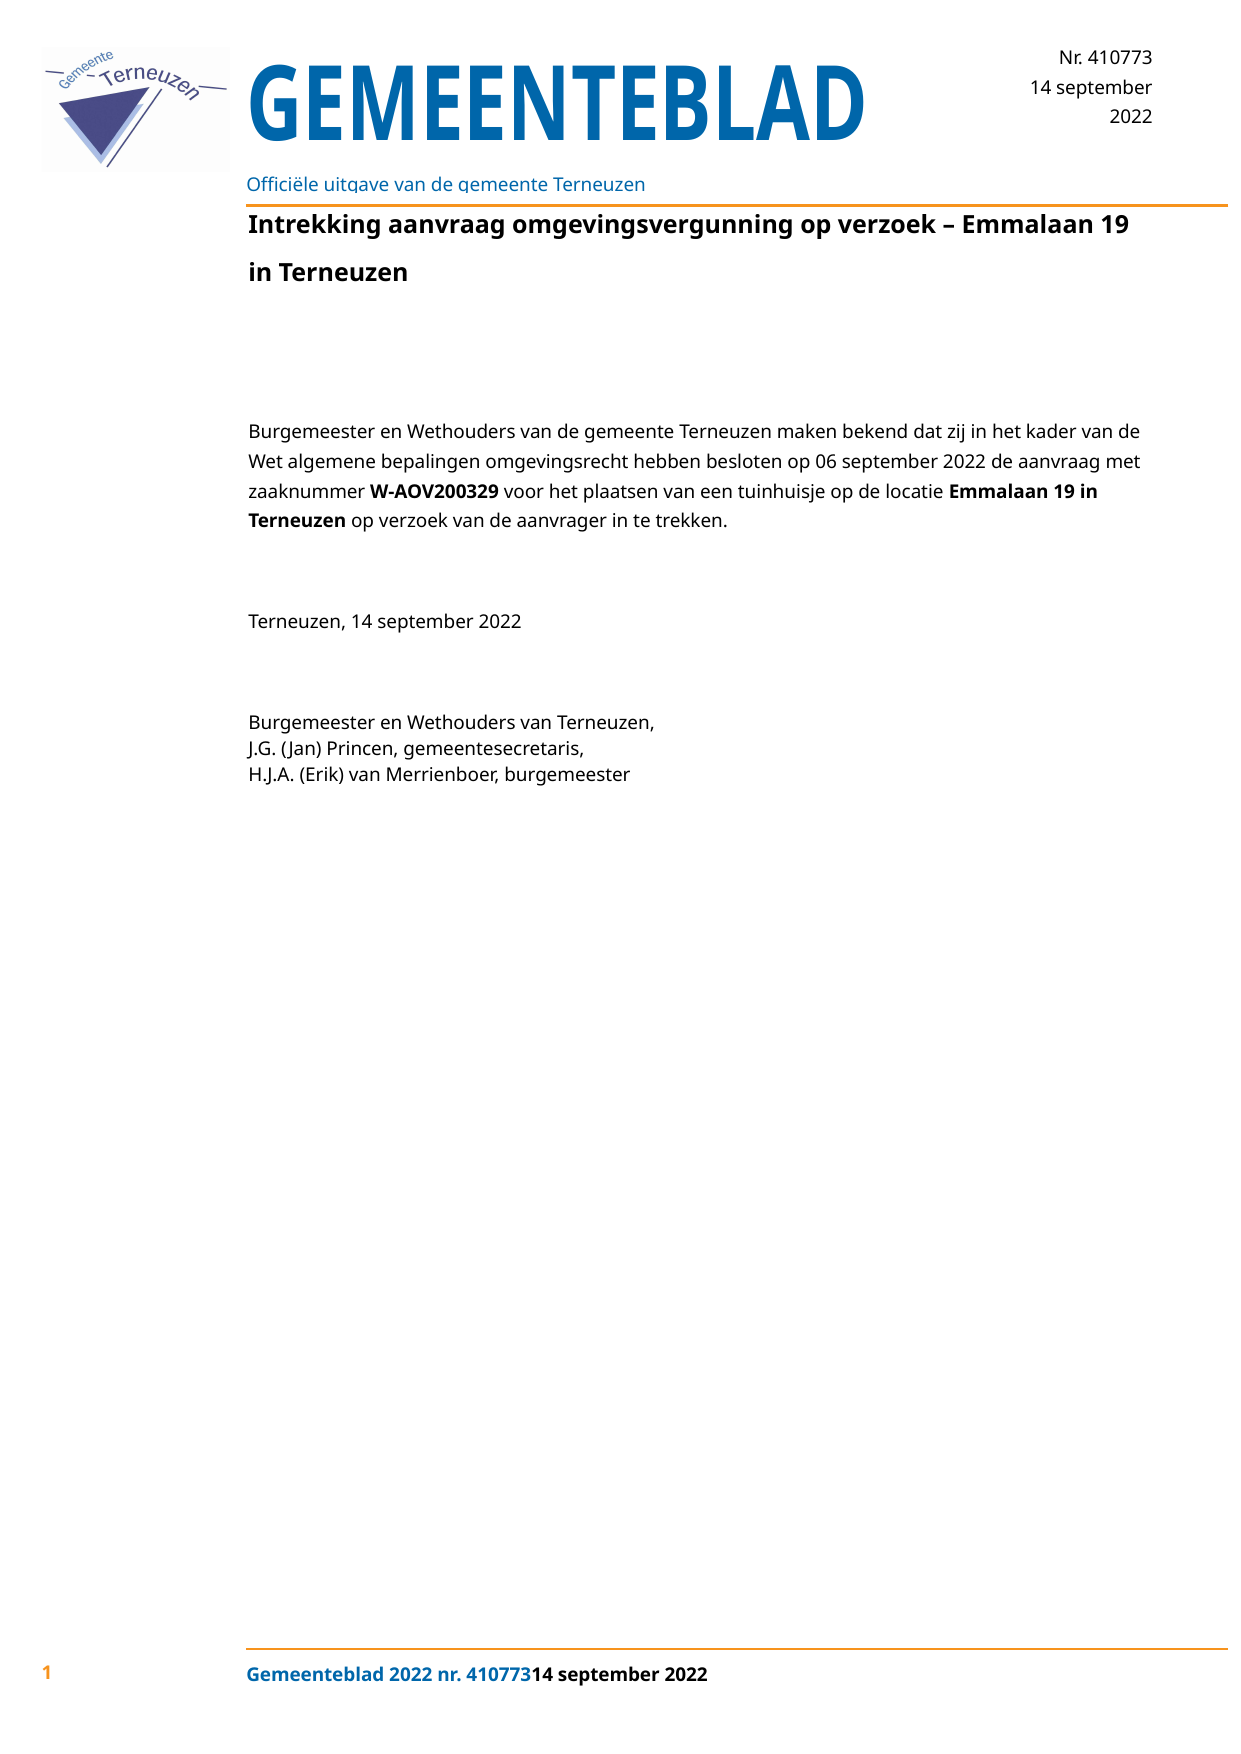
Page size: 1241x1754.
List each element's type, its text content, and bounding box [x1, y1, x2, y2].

table_cell [700, 786, 1152, 812]
table_header Burgemeester en Wethouders van Terneuzen, [248, 709, 1152, 735]
table_cell J.G. (Jan) Princen, gemeentesecretaris, [248, 735, 700, 761]
text Terneuzen, 14 september 2022 [248, 608, 1152, 634]
text Intrekking aanvraag omgevingsvergunning op verzoek – Emmalaan 19 in Terneuzen [248, 207, 1152, 288]
table_cell [248, 786, 700, 812]
picture [41, 47, 231, 172]
table_cell H.J.A. (Erik) van Merrienboer, burgemeester [248, 761, 1152, 786]
table_cell [700, 735, 1152, 761]
text Burgemeester en Wethouders van de gemeente Terneuzen maken bekend dat zij in het kader van de Wet algemene bepalingen omgevingsrecht hebben besloten op 06 september 2022 de aanvraag met zaaknummer W-AOV200329 voor het plaatsen van een tuinhuisje op de locatie Emmalaan 19 in Terneuzen op verzoek van de aanvrager in te trekken. [248, 419, 1152, 533]
